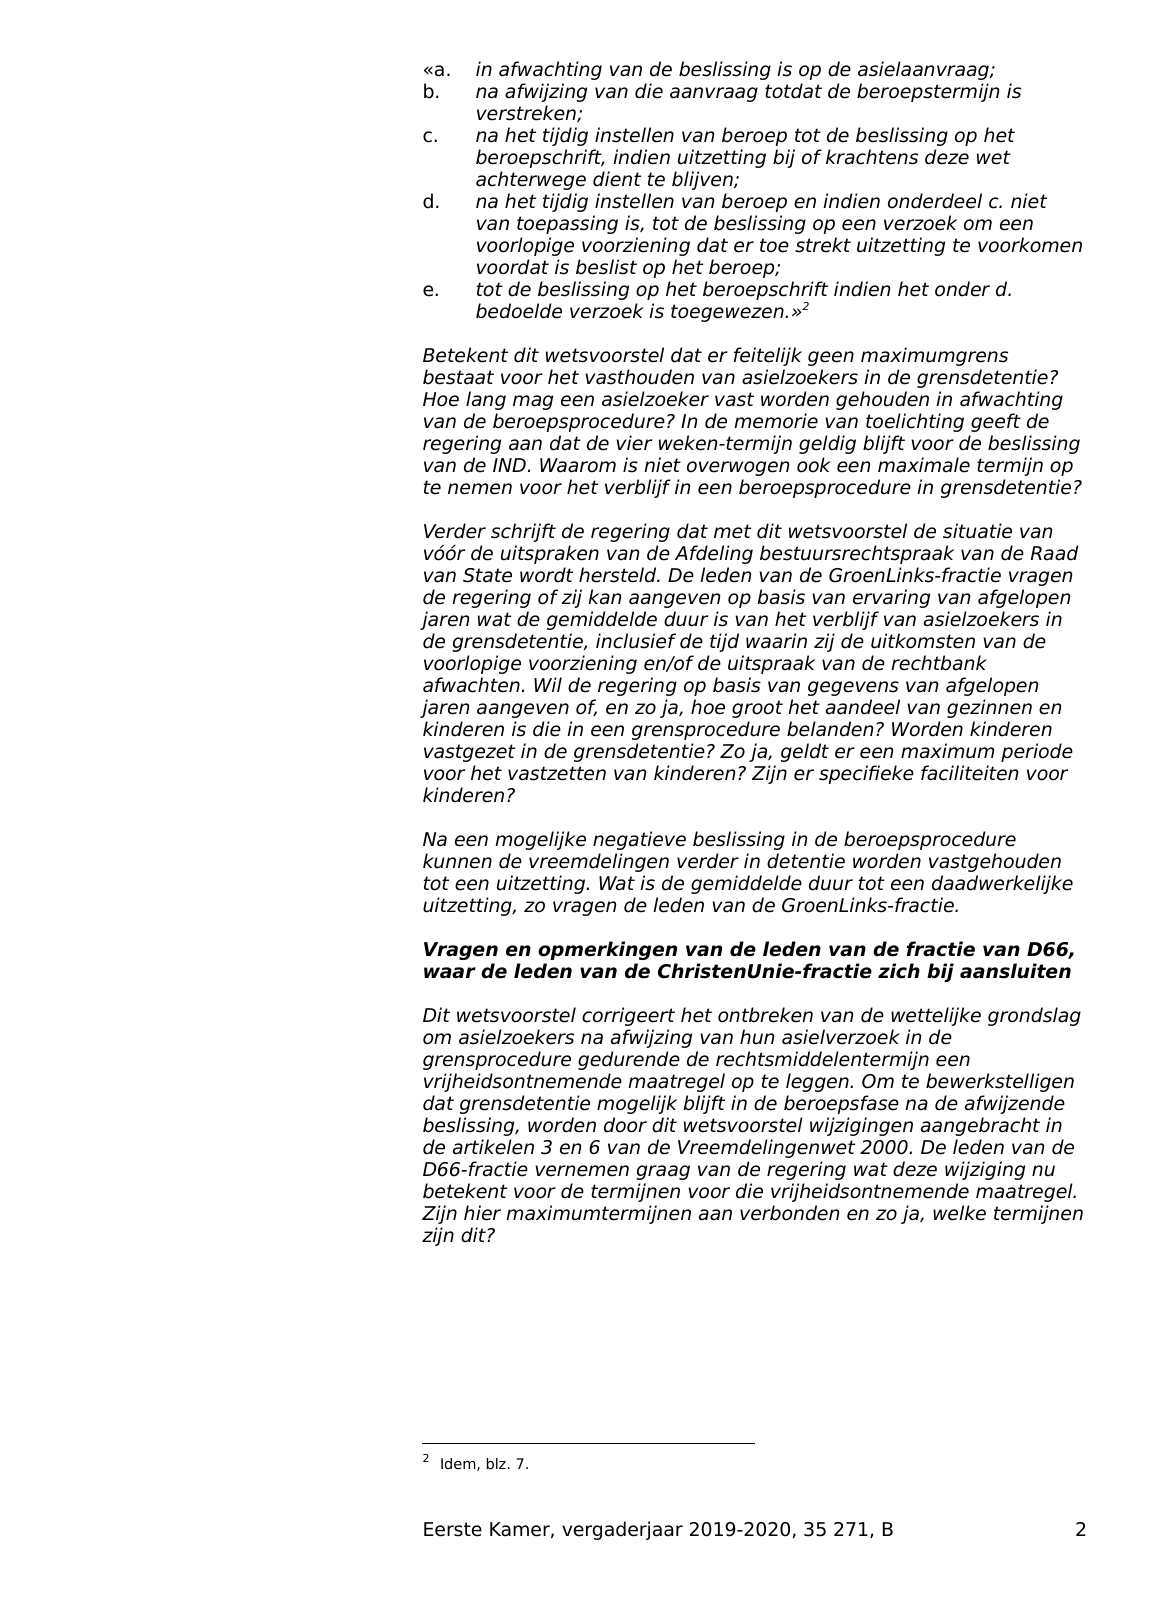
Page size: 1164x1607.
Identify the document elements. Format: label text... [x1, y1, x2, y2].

text Verder schrijft de regering dat met dit wetsvoorstel de situatie van vóór de uitspraken van de Afdeling bestuursrechtspraak van de Raad van State wordt hersteld. De leden van de GroenLinks-fractie vragen de regering of zij kan aangeven op basis van ervaring van afgelopen jaren wat de gemiddelde duur is van het verblijf van asielzoekers in de grensdetentie, inclusief de tijd waarin zij de uitkomsten van de voorlopige voorziening en/of de uitspraak van de rechtbank afwachten. Wil de regering op basis van gegevens van afgelopen jaren aangeven of, en zo ja, hoe groot het aandeel van gezinnen en kinderen is die in een grensprocedure belanden? Worden kinderen vastgezet in de grensdetentie? Zo ja, geldt er een maximum periode voor het vastzetten van kinderen? Zijn er specifieke faciliteiten voor kinderen? [422, 521, 1087, 807]
text Idem, blz. 7. [422, 1452, 1087, 1474]
text d. na het tijdig instellen van beroep en indien onderdeel c. niet van toepassing is, tot de beslissing op een verzoek om een voorlopige voorziening dat er toe strekt uitzetting te voorkomen voordat is beslist op het beroep; [422, 191, 1087, 279]
subtitle Vragen en opmerkingen van de leden van de fractie van D66, waar de leden van de ChristenUnie-fractie zich bij aansluiten [422, 939, 1087, 983]
text c. na het tijdig instellen van beroep tot de beslissing op het beroepschrift, indien uitzetting bij of krachtens deze wet achterwege dient te blijven; [422, 125, 1087, 191]
text Dit wetsvoorstel corrigeert het ontbreken van de wettelijke grondslag om asielzoekers na afwijzing van hun asielverzoek in de grensprocedure gedurende de rechtsmiddelentermijn een vrijheidsontnemende maatregel op te leggen. Om te bewerkstelligen dat grensdetentie mogelijk blijft in de beroepsfase na de afwijzende beslissing, worden door dit wetsvoorstel wijzigingen aangebracht in de artikelen 3 en 6 van de Vreemdelingenwet 2000. De leden van de D66-fractie vernemen graag van de regering wat deze wijziging nu betekent voor de termijnen voor die vrijheidsontnemende maatregel. Zijn hier maximumtermijnen aan verbonden en zo ja, welke termijnen zijn dit? [422, 1005, 1087, 1247]
text e. tot de beslissing op het beroepschrift indien het onder d. bedoelde verzoek is toegewezen.» [422, 279, 1087, 323]
text b. na afwijzing van die aanvraag totdat de beroepstermijn is verstreken; [422, 81, 1087, 125]
text Na een mogelijke negatieve beslissing in de beroepsprocedure kunnen de vreemdelingen verder in detentie worden vastgehouden tot een uitzetting. Wat is de gemiddelde duur tot een daadwerkelijke uitzetting, zo vragen de leden van de GroenLinks-fractie. [422, 829, 1087, 917]
text «a. in afwachting van de beslissing is op de asielaanvraag; [422, 59, 1087, 81]
text Betekent dit wetsvoorstel dat er feitelijk geen maximumgrens bestaat voor het vasthouden van asielzoekers in de grensdetentie? Hoe lang mag een asielzoeker vast worden gehouden in afwachting van de beroepsprocedure? In de memorie van toelichting geeft de regering aan dat de vier weken-termijn geldig blijft voor de beslissing van de IND. Waarom is niet overwogen ook een maximale termijn op te nemen voor het verblijf in een beroepsprocedure in grensdetentie? [422, 345, 1087, 499]
